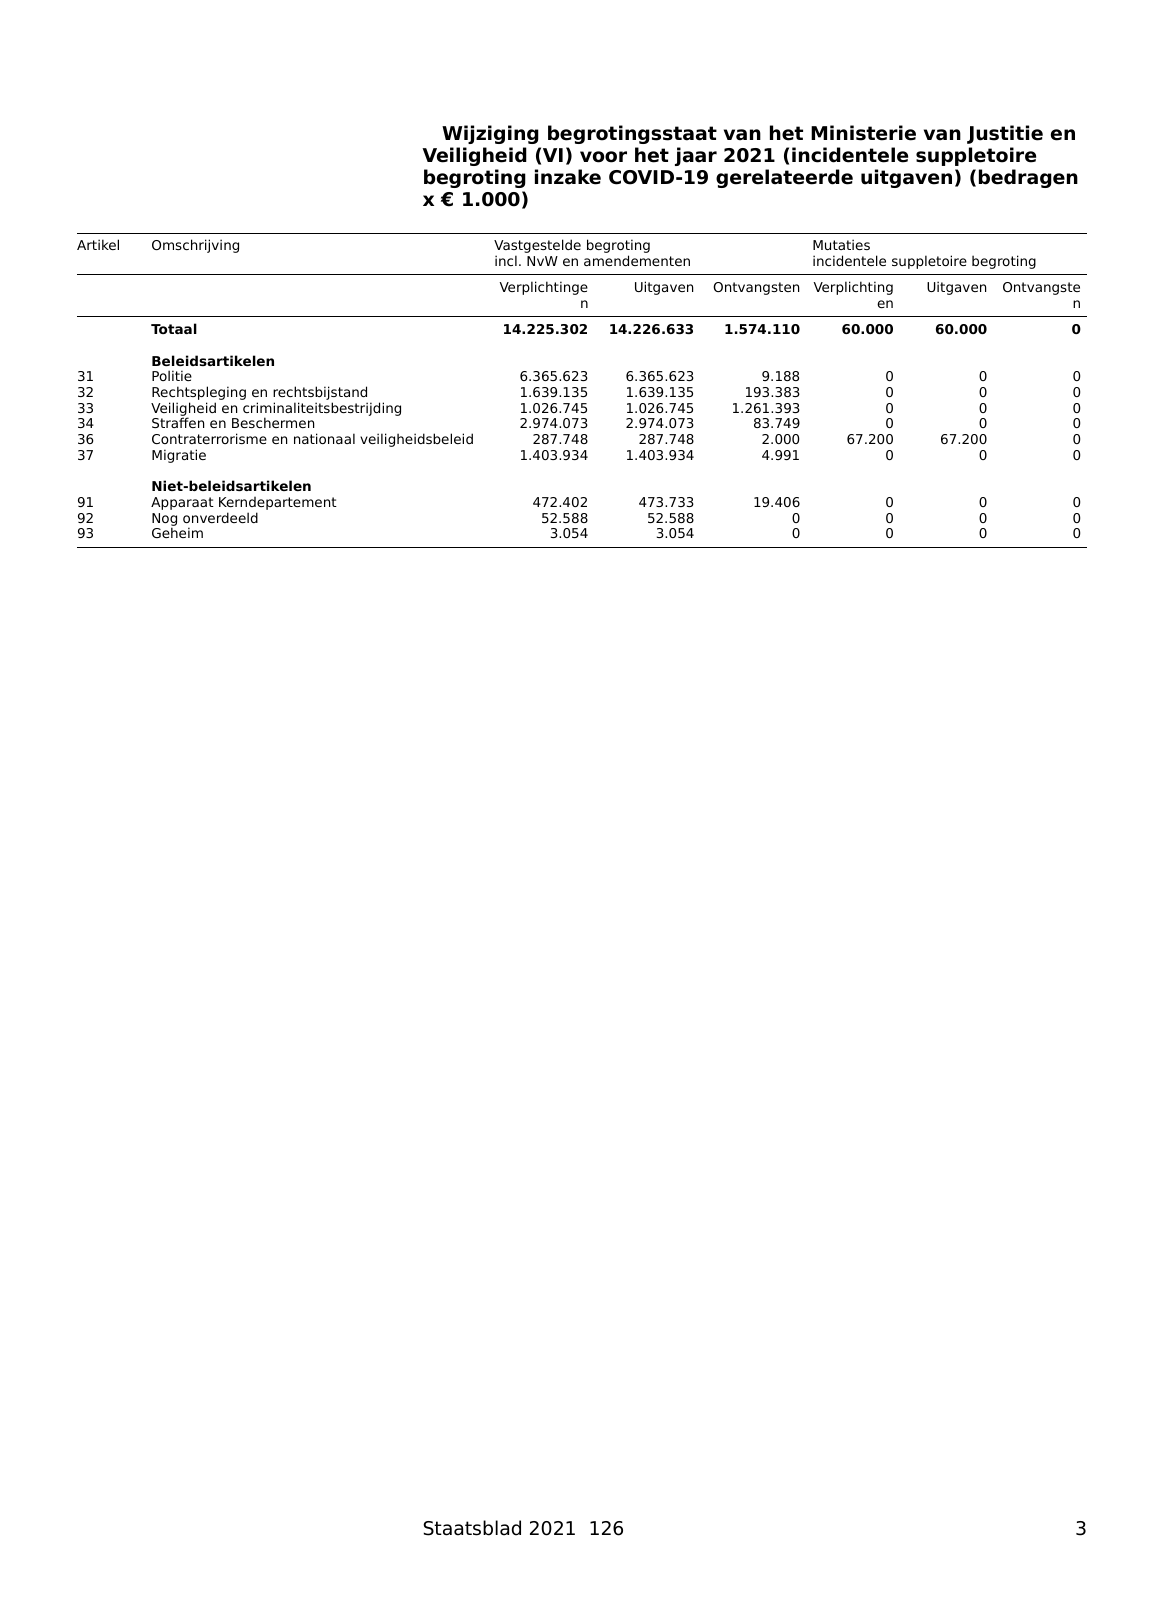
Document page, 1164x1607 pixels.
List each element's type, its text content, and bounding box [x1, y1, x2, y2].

table_cell Beleidsartikelen [145, 353, 488, 369]
table_header Artikel [77, 234, 145, 274]
table_cell Verplichtingen [488, 275, 594, 316]
table_cell 60.000 [806, 317, 899, 338]
table_header Mutaties incidentele suppletoire begroting [806, 234, 1087, 274]
table_cell [77, 338, 145, 353]
table_cell [900, 479, 993, 495]
table_cell 83.749 [700, 416, 806, 432]
table_cell 6.365.623 [594, 369, 700, 385]
table_cell 0 [993, 401, 1087, 416]
table_cell 0 [900, 385, 993, 401]
table_cell 34 [77, 416, 145, 432]
table_cell 472.402 [488, 495, 594, 511]
table_cell 0 [700, 526, 806, 547]
table_cell [700, 479, 806, 495]
table_cell [993, 338, 1087, 353]
table_cell 0 [900, 448, 993, 463]
table_cell [900, 353, 993, 369]
table_cell 32 [77, 385, 145, 401]
text Wijziging begrotingsstaat van het Ministerie van Justitie en Veiligheid (VI) voor het jaar 2021 (incidentele suppletoire begroting inzake COVID-19 gerelateerde uitgaven) (bedragen x € 1.000) [422, 123, 1087, 211]
table_cell 0 [993, 526, 1087, 547]
table_cell 33 [77, 401, 145, 416]
table_cell 93 [77, 526, 145, 547]
table_cell Politie [145, 369, 488, 385]
table_cell 0 [993, 495, 1087, 511]
table_cell Migratie [145, 448, 488, 463]
table_cell 19.406 [700, 495, 806, 511]
table_cell 0 [900, 369, 993, 385]
table_cell [488, 353, 594, 369]
table_cell 287.748 [594, 432, 700, 448]
table_cell [145, 464, 488, 479]
table_cell Uitgaven [900, 275, 993, 316]
table_cell 67.200 [900, 432, 993, 448]
table_cell [806, 338, 899, 353]
table_cell 0 [806, 448, 899, 463]
table_cell [700, 353, 806, 369]
table_cell Verplichtingen [806, 275, 899, 316]
table_cell 1.403.934 [488, 448, 594, 463]
table_cell 3.054 [594, 526, 700, 547]
table_cell 1.403.934 [594, 448, 700, 463]
table_cell 91 [77, 495, 145, 511]
table_cell 0 [806, 385, 899, 401]
table_cell 52.588 [488, 511, 594, 526]
table_cell 0 [993, 416, 1087, 432]
table_cell [993, 479, 1087, 495]
table_cell 6.365.623 [488, 369, 594, 385]
table_cell [488, 464, 594, 479]
table_cell [145, 275, 488, 316]
table_cell 2.000 [700, 432, 806, 448]
table_cell [145, 338, 488, 353]
table_cell 36 [77, 432, 145, 448]
table_cell [594, 353, 700, 369]
table_cell 287.748 [488, 432, 594, 448]
table_cell Veiligheid en criminaliteitsbestrijding [145, 401, 488, 416]
table_cell 67.200 [806, 432, 899, 448]
table_cell 0 [993, 369, 1087, 385]
table_cell 9.188 [700, 369, 806, 385]
table_cell 0 [806, 369, 899, 385]
table_cell [993, 353, 1087, 369]
table_cell [700, 464, 806, 479]
table_cell Totaal [145, 317, 488, 338]
table_cell [594, 464, 700, 479]
table_cell Apparaat Kerndepartement [145, 495, 488, 511]
table_cell 0 [900, 495, 993, 511]
table_cell [993, 464, 1087, 479]
table_cell 52.588 [594, 511, 700, 526]
table_cell Ontvangsten [993, 275, 1087, 316]
table_cell [77, 464, 145, 479]
table_cell [900, 464, 993, 479]
table_cell 31 [77, 369, 145, 385]
table_cell 0 [806, 416, 899, 432]
table_cell [806, 353, 899, 369]
table_cell Contraterrorisme en nationaal veiligheidsbeleid [145, 432, 488, 448]
table_cell 1.574.110 [700, 317, 806, 338]
table_cell [77, 479, 145, 495]
table_cell 0 [806, 526, 899, 547]
table_cell 0 [993, 385, 1087, 401]
table_cell 2.974.073 [594, 416, 700, 432]
table_cell 0 [900, 526, 993, 547]
table_cell 0 [806, 495, 899, 511]
table_cell [488, 338, 594, 353]
table_cell 1.261.393 [700, 401, 806, 416]
table_header Omschrijving [145, 234, 488, 274]
table_cell 0 [700, 511, 806, 526]
table_cell 0 [806, 401, 899, 416]
table_cell 37 [77, 448, 145, 463]
table_cell Nog onverdeeld [145, 511, 488, 526]
table_cell [806, 479, 899, 495]
table_cell Geheim [145, 526, 488, 547]
table_cell Ontvangsten [700, 275, 806, 316]
table_cell 473.733 [594, 495, 700, 511]
table_cell 2.974.073 [488, 416, 594, 432]
table_cell [700, 338, 806, 353]
table_cell Uitgaven [594, 275, 700, 316]
table_cell [594, 338, 700, 353]
table_cell 0 [900, 401, 993, 416]
table_cell [77, 317, 145, 338]
table_cell 14.225.302 [488, 317, 594, 338]
table_cell 0 [993, 432, 1087, 448]
table_cell 0 [900, 511, 993, 526]
table_cell 0 [900, 416, 993, 432]
table_cell 60.000 [900, 317, 993, 338]
table_cell 1.639.135 [594, 385, 700, 401]
table_cell [594, 479, 700, 495]
table_cell 1.639.135 [488, 385, 594, 401]
table_cell [806, 464, 899, 479]
table_cell 193.383 [700, 385, 806, 401]
table_cell [488, 479, 594, 495]
table_cell 4.991 [700, 448, 806, 463]
table_cell 0 [993, 317, 1087, 338]
table_cell 0 [993, 511, 1087, 526]
table_cell Straffen en Beschermen [145, 416, 488, 432]
table_cell 1.026.745 [594, 401, 700, 416]
table_cell [77, 275, 145, 316]
table_cell [900, 338, 993, 353]
table_cell Niet-beleidsartikelen [145, 479, 488, 495]
table_cell 0 [993, 448, 1087, 463]
table_cell 1.026.745 [488, 401, 594, 416]
table_header Vastgestelde begroting incl. NvW en amendementen [488, 234, 806, 274]
table_cell 92 [77, 511, 145, 526]
table_cell [77, 353, 145, 369]
table_cell Rechtspleging en rechtsbijstand [145, 385, 488, 401]
table_cell 14.226.633 [594, 317, 700, 338]
table_cell 0 [806, 511, 899, 526]
table_cell 3.054 [488, 526, 594, 547]
